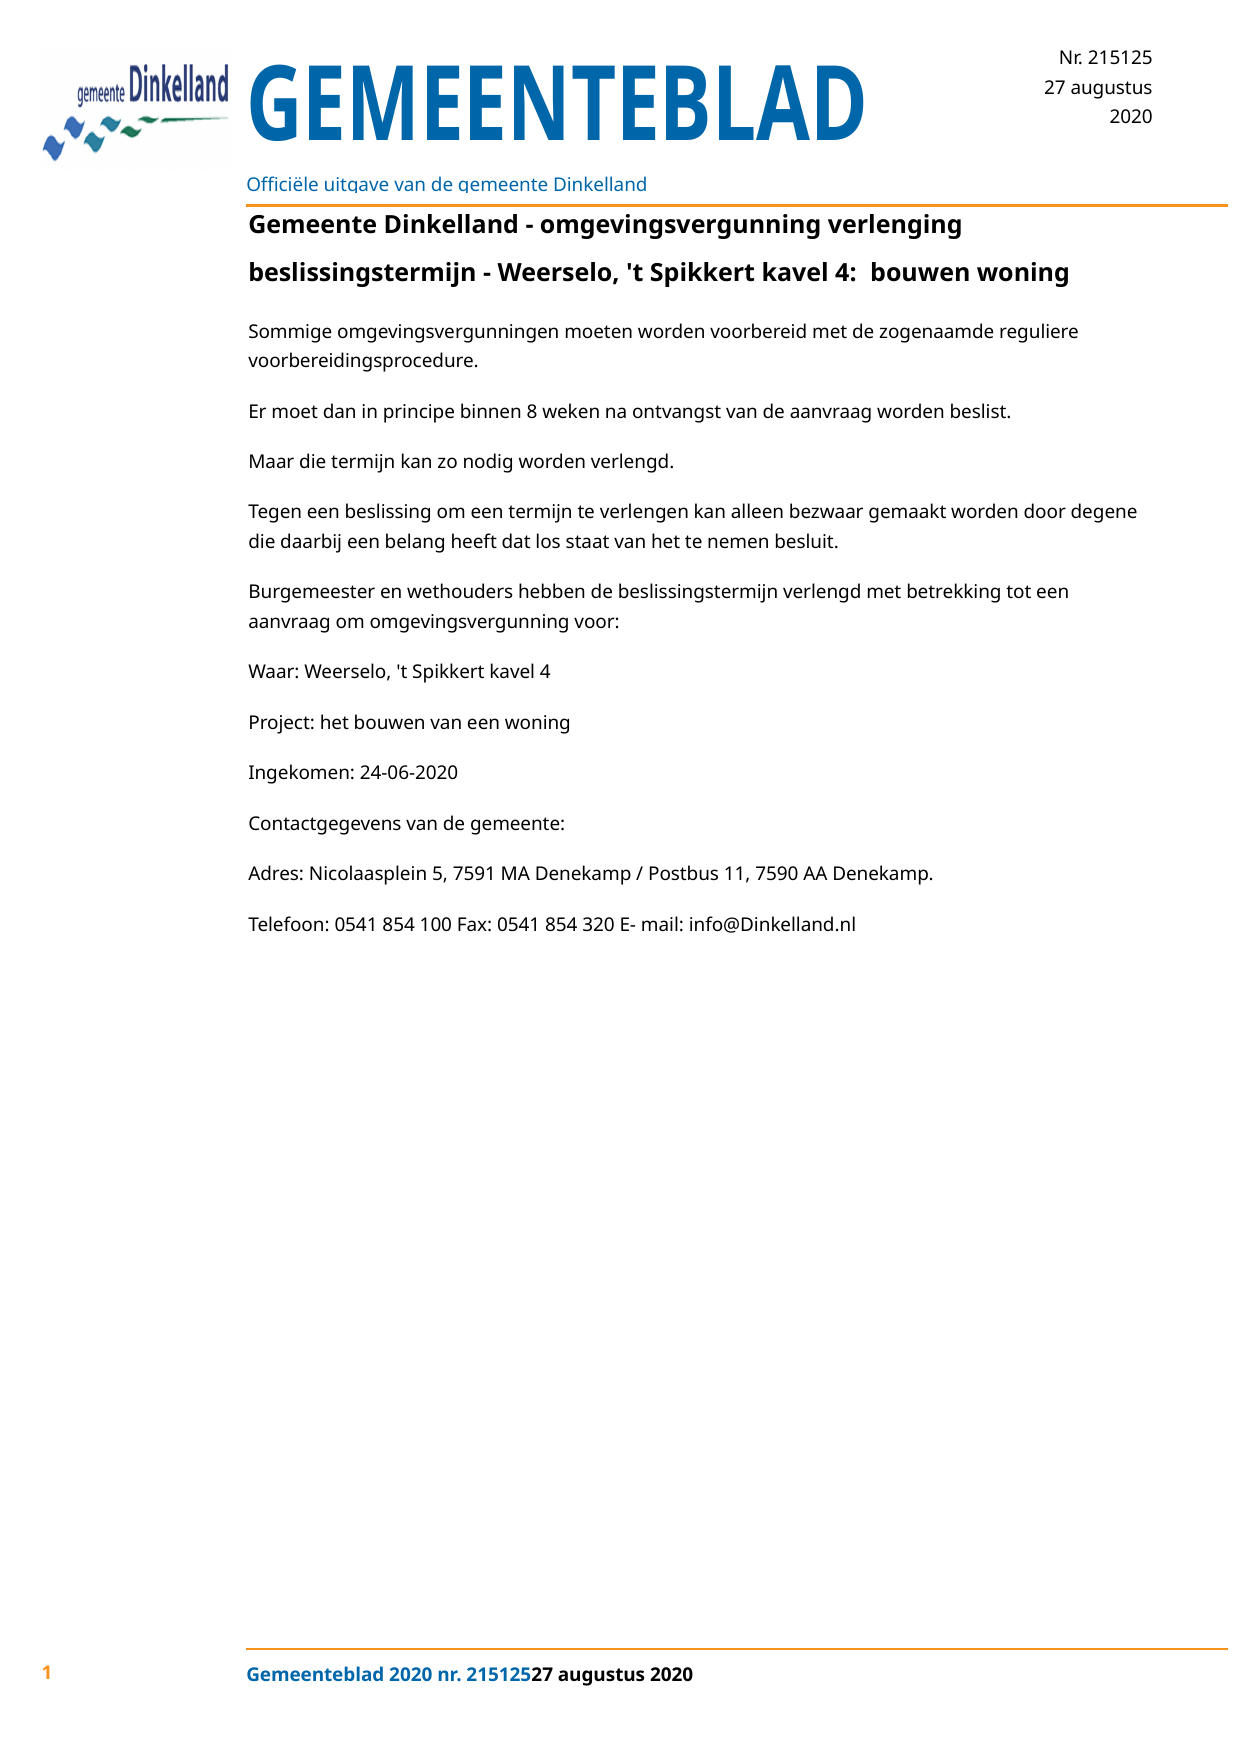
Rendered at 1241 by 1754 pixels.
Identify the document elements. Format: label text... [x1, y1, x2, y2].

text Gemeente Dinkelland - omgevingsvergunning verlenging beslissingstermijn - Weerselo, 't Spikkert kavel 4: bouwen woning [248, 207, 1152, 288]
text Burgemeester en wethouders hebben de beslissingstermijn verlengd met betrekking tot een aanvraag om omgevingsvergunning voor: [248, 579, 1152, 634]
text Waar: Weerselo, 't Spikkert kavel 4 [248, 659, 1152, 684]
text Er moet dan in principe binnen 8 weken na ontvangst van de aanvraag worden beslist. [248, 398, 1152, 424]
text Maar die termijn kan zo nodig worden verlengd. [248, 448, 1152, 474]
text Telefoon: 0541 854 100 Fax: 0541 854 320 E- mail: info@Dinkelland.nl [248, 911, 1152, 937]
text Ingekomen: 24-06-2020 [248, 759, 1152, 785]
text Adres: Nicolaasplein 5, 7591 MA Denekamp / Postbus 11, 7590 AA Denekamp. [248, 860, 1152, 886]
text Project: het bouwen van een woning [248, 709, 1152, 735]
text Sommige omgevingsvergunningen moeten worden voorbereid met de zogenaamde reguliere voorbereidingsprocedure. [248, 318, 1152, 373]
picture [41, 47, 231, 172]
text Tegen een beslissing om een termijn te verlengen kan alleen bezwaar gemaakt worden door degene die daarbij een belang heeft dat los staat van het te nemen besluit. [248, 499, 1152, 554]
text Contactgegevens van de gemeente: [248, 810, 1152, 836]
